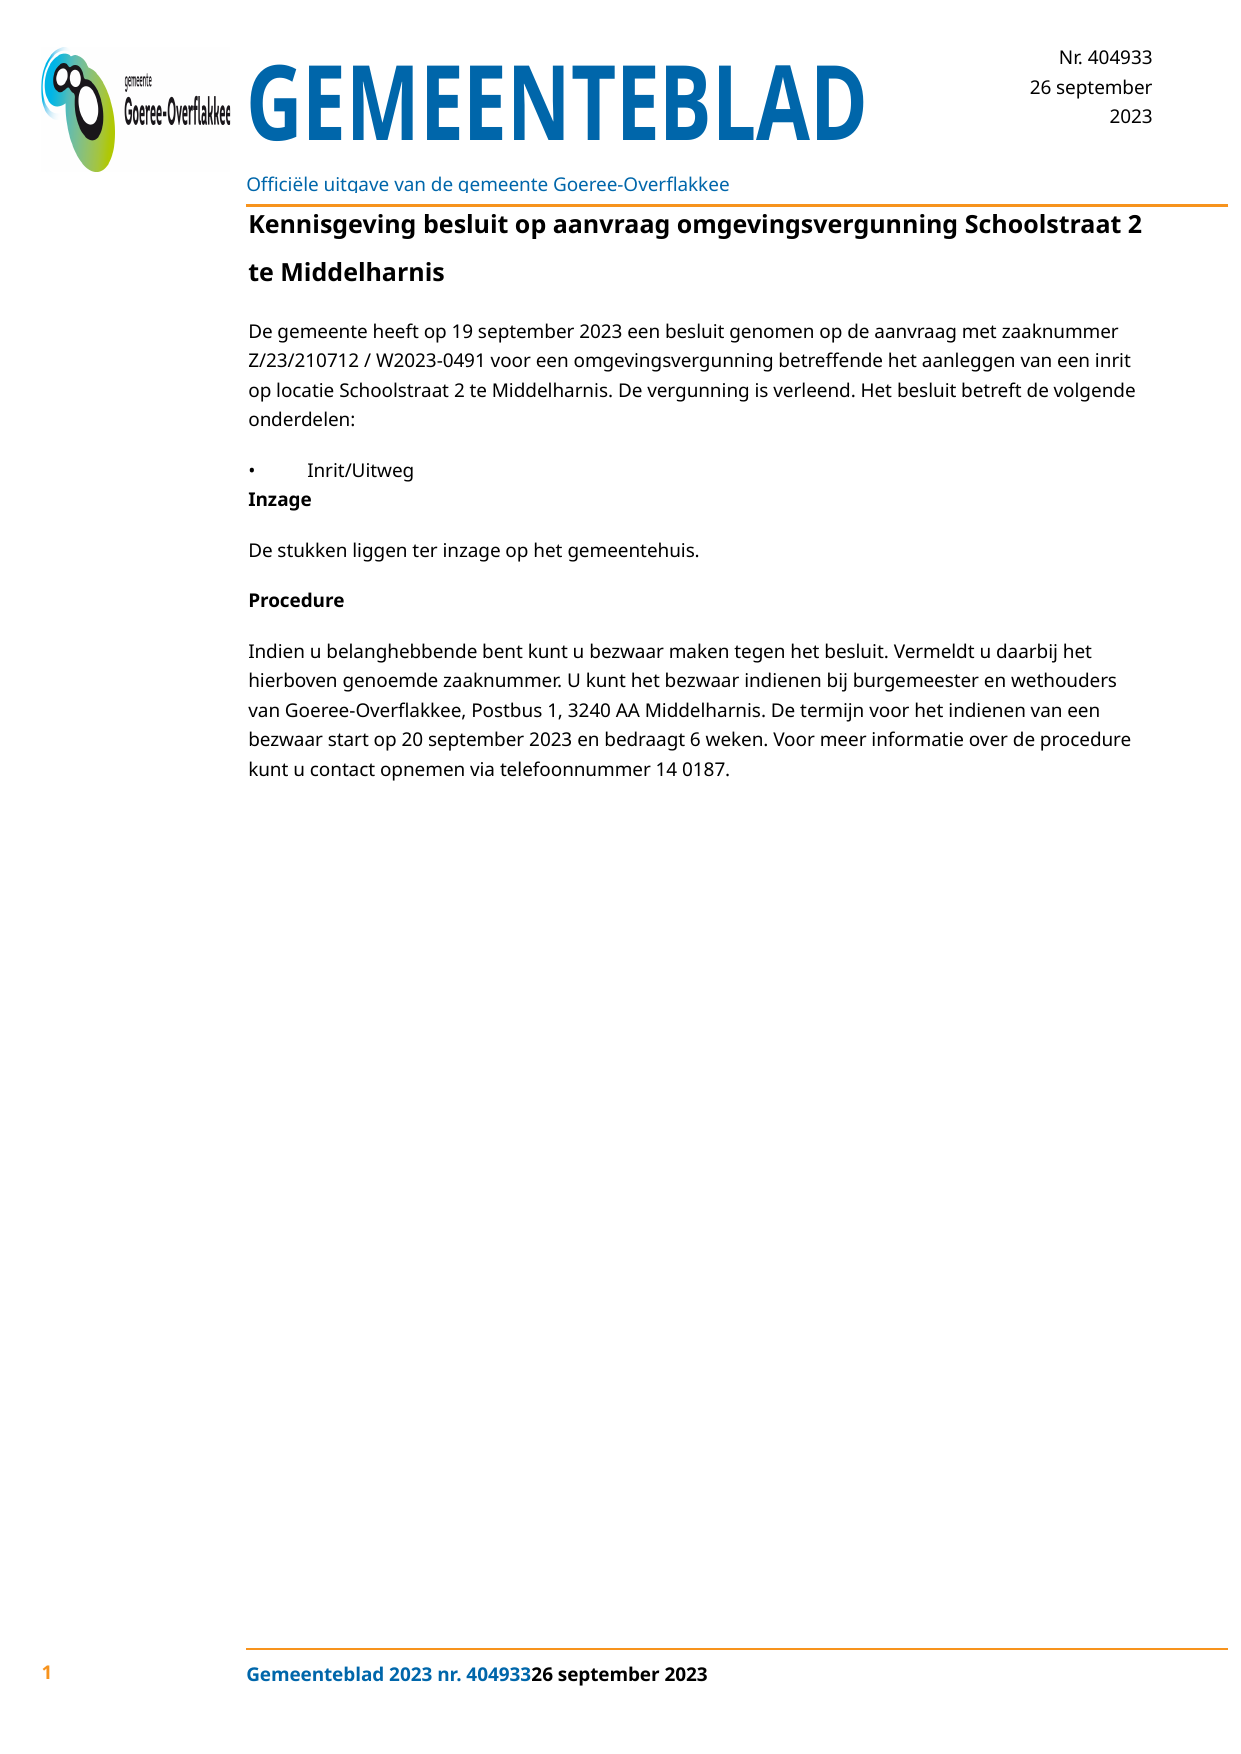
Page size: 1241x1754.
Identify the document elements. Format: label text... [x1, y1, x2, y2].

list Inrit/Uitweg [248, 457, 1152, 483]
text Procedure [248, 587, 1152, 613]
text De stukken liggen ter inzage op het gemeentehuis. [248, 537, 1152, 563]
text Inzage [248, 487, 1152, 512]
text De gemeente heeft op 19 september 2023 een besluit genomen op de aanvraag met zaaknummer Z/23/210712 / W2023-0491 voor een omgevingsvergunning betreffende het aanleggen van een inrit op locatie Schoolstraat 2 te Middelharnis. De vergunning is verleend. Het besluit betreft de volgende onderdelen: [248, 318, 1152, 432]
picture [41, 47, 231, 172]
text Kennisgeving besluit op aanvraag omgevingsvergunning Schoolstraat 2 te Middelharnis [248, 207, 1152, 288]
text Indien u belanghebbende bent kunt u bezwaar maken tegen het besluit. Vermeldt u daarbij het hierboven genoemde zaaknummer. U kunt het bezwaar indienen bij burgemeester en wethouders van Goeree-Overflakkee, Postbus 1, 3240 AA Middelharnis. De termijn voor het indienen van een bezwaar start op 20 september 2023 en bedraagt 6 weken. Voor meer informatie over de procedure kunt u contact opnemen via telefoonnummer 14 0187. [248, 638, 1152, 782]
